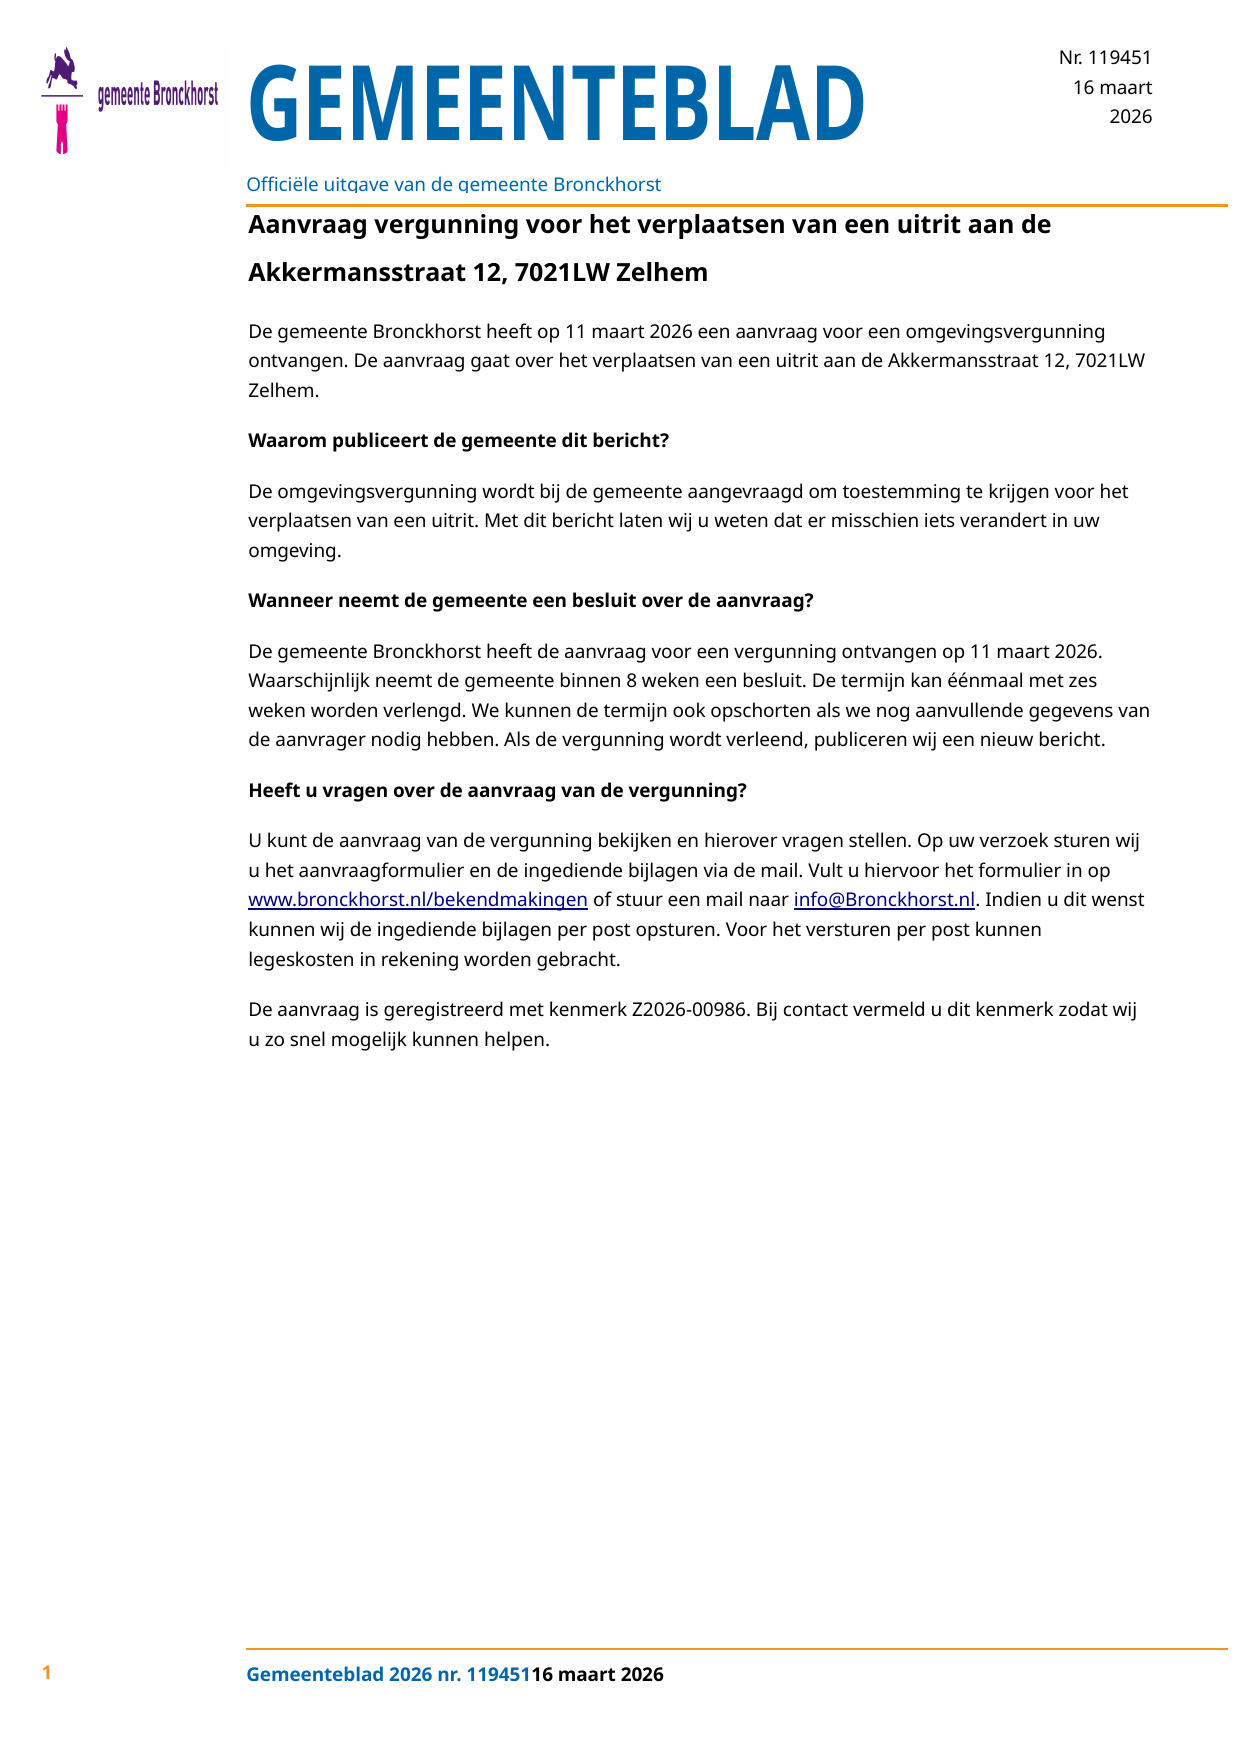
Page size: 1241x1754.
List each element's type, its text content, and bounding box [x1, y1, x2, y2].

text U kunt de aanvraag van de vergunning bekijken en hierover vragen stellen. Op uw verzoek sturen wij u het aanvraagformulier en de ingediende bijlagen via de mail. Vult u hiervoor het formulier in op www.bronckhorst.nl/bekendmakingen of stuur een mail naar info@Bronckhorst.nl. Indien u dit wenst kunnen wij de ingediende bijlagen per post opsturen. Voor het versturen per post kunnen legeskosten in rekening worden gebracht. [248, 827, 1152, 972]
text Waarom publiceert de gemeente dit bericht? [248, 427, 1152, 453]
text Heeft u vragen over de aanvraag van de vergunning? [248, 777, 1152, 803]
text Wanneer neemt de gemeente een besluit over de aanvraag? [248, 587, 1152, 613]
text De gemeente Bronckhorst heeft op 11 maart 2026 een aanvraag voor een omgevingsvergunning ontvangen. De aanvraag gaat over het verplaatsen van een uitrit aan de Akkermansstraat 12, 7021LW Zelhem. [248, 318, 1152, 403]
text De omgevingsvergunning wordt bij de gemeente aangevraagd om toestemming te krijgen voor het verplaatsen van een uitrit. Met dit bericht laten wij u weten dat er misschien iets verandert in uw omgeving. [248, 478, 1152, 563]
text Aanvraag vergunning voor het verplaatsen van een uitrit aan de Akkermansstraat 12, 7021LW Zelhem [248, 207, 1152, 288]
picture [41, 47, 231, 172]
text De aanvraag is geregistreerd met kenmerk Z2026-00986. Bij contact vermeld u dit kenmerk zodat wij u zo snel mogelijk kunnen helpen. [248, 996, 1152, 1052]
text De gemeente Bronckhorst heeft de aanvraag voor een vergunning ontvangen op 11 maart 2026. Waarschijnlijk neemt de gemeente binnen 8 weken een besluit. De termijn kan éénmaal met zes weken worden verlengd. We kunnen de termijn ook opschorten als we nog aanvullende gegevens van de aanvrager nodig hebben. Als de vergunning wordt verleend, publiceren wij een nieuw bericht. [248, 638, 1152, 752]
